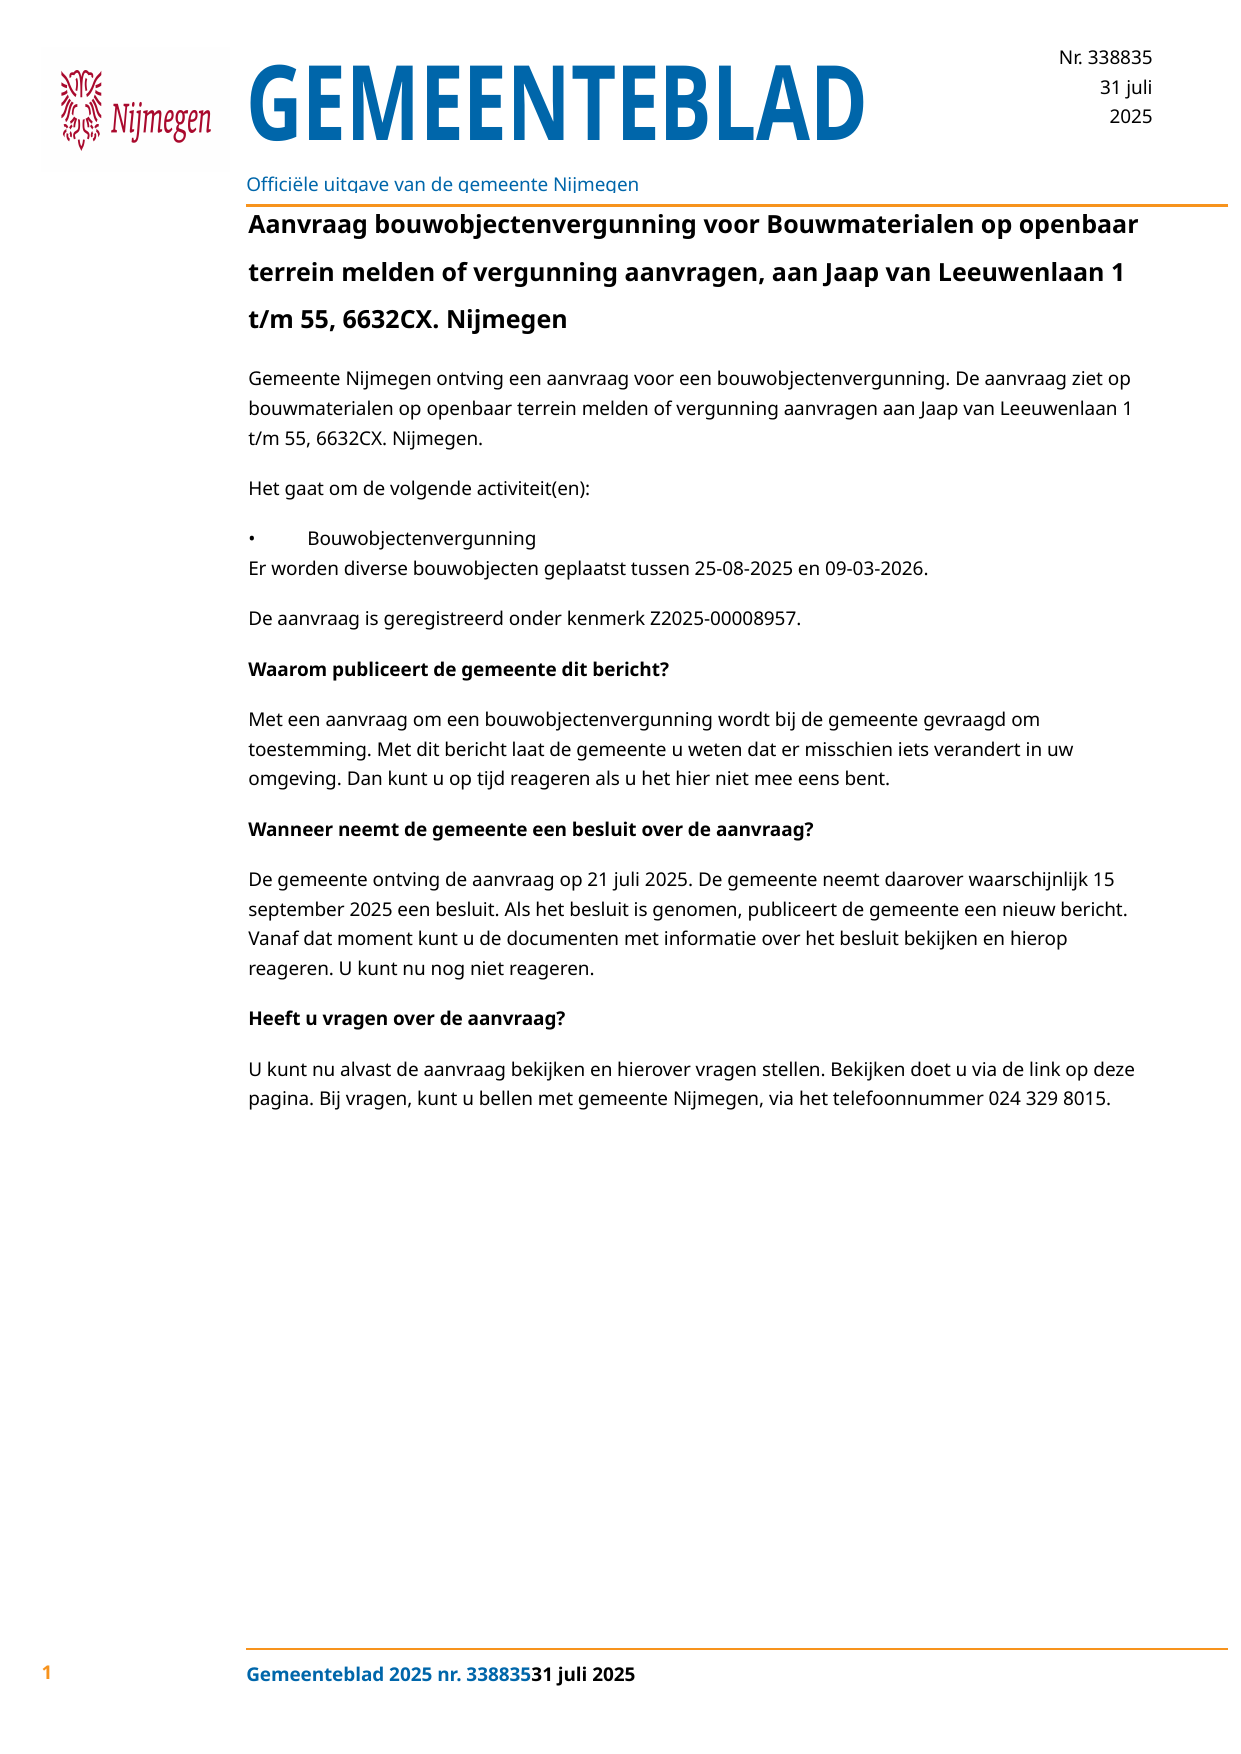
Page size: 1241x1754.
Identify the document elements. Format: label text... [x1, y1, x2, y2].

text De aanvraag is geregistreerd onder kenmerk Z2025-00008957. [248, 606, 1152, 631]
list Bouwobjectenvergunning [248, 526, 1152, 551]
text U kunt nu alvast de aanvraag bekijken en hierover vragen stellen. Bekijken doet u via de link op deze pagina. Bij vragen, kunt u bellen met gemeente Nijmegen, via het telefoonnummer 024 329 8015. [248, 1056, 1152, 1111]
text Wanneer neemt de gemeente een besluit over de aanvraag? [248, 816, 1152, 842]
text Gemeente Nijmegen ontving een aanvraag voor een bouwobjectenvergunning. De aanvraag ziet op bouwmaterialen op openbaar terrein melden of vergunning aanvragen aan Jaap van Leeuwenlaan 1 t/m 55, 6632CX. Nijmegen. [248, 366, 1152, 450]
text Aanvraag bouwobjectenvergunning voor Bouwmaterialen op openbaar terrein melden of vergunning aanvragen, aan Jaap van Leeuwenlaan 1 t/m 55, 6632CX. Nijmegen [248, 207, 1152, 336]
text Met een aanvraag om een bouwobjectenvergunning wordt bij de gemeente gevraagd om toestemming. Met dit bericht laat de gemeente u weten dat er misschien iets verandert in uw omgeving. Dan kunt u op tijd reageren als u het hier niet mee eens bent. [248, 706, 1152, 791]
text De gemeente ontving de aanvraag op 21 juli 2025. De gemeente neemt daarover waarschijnlijk 15 september 2025 een besluit. Als het besluit is genomen, publiceert de gemeente een nieuw bericht. Vanaf dat moment kunt u de documenten met informatie over het besluit bekijken en hierop reageren. U kunt nu nog niet reageren. [248, 866, 1152, 981]
text Waarom publiceert de gemeente dit bericht? [248, 656, 1152, 682]
text Het gaat om de volgende activiteit(en): [248, 475, 1152, 501]
text Heeft u vragen over de aanvraag? [248, 1006, 1152, 1031]
text Er worden diverse bouwobjecten geplaatst tussen 25-08-2025 en 09-03-2026. [248, 555, 1152, 581]
picture [41, 47, 231, 172]
